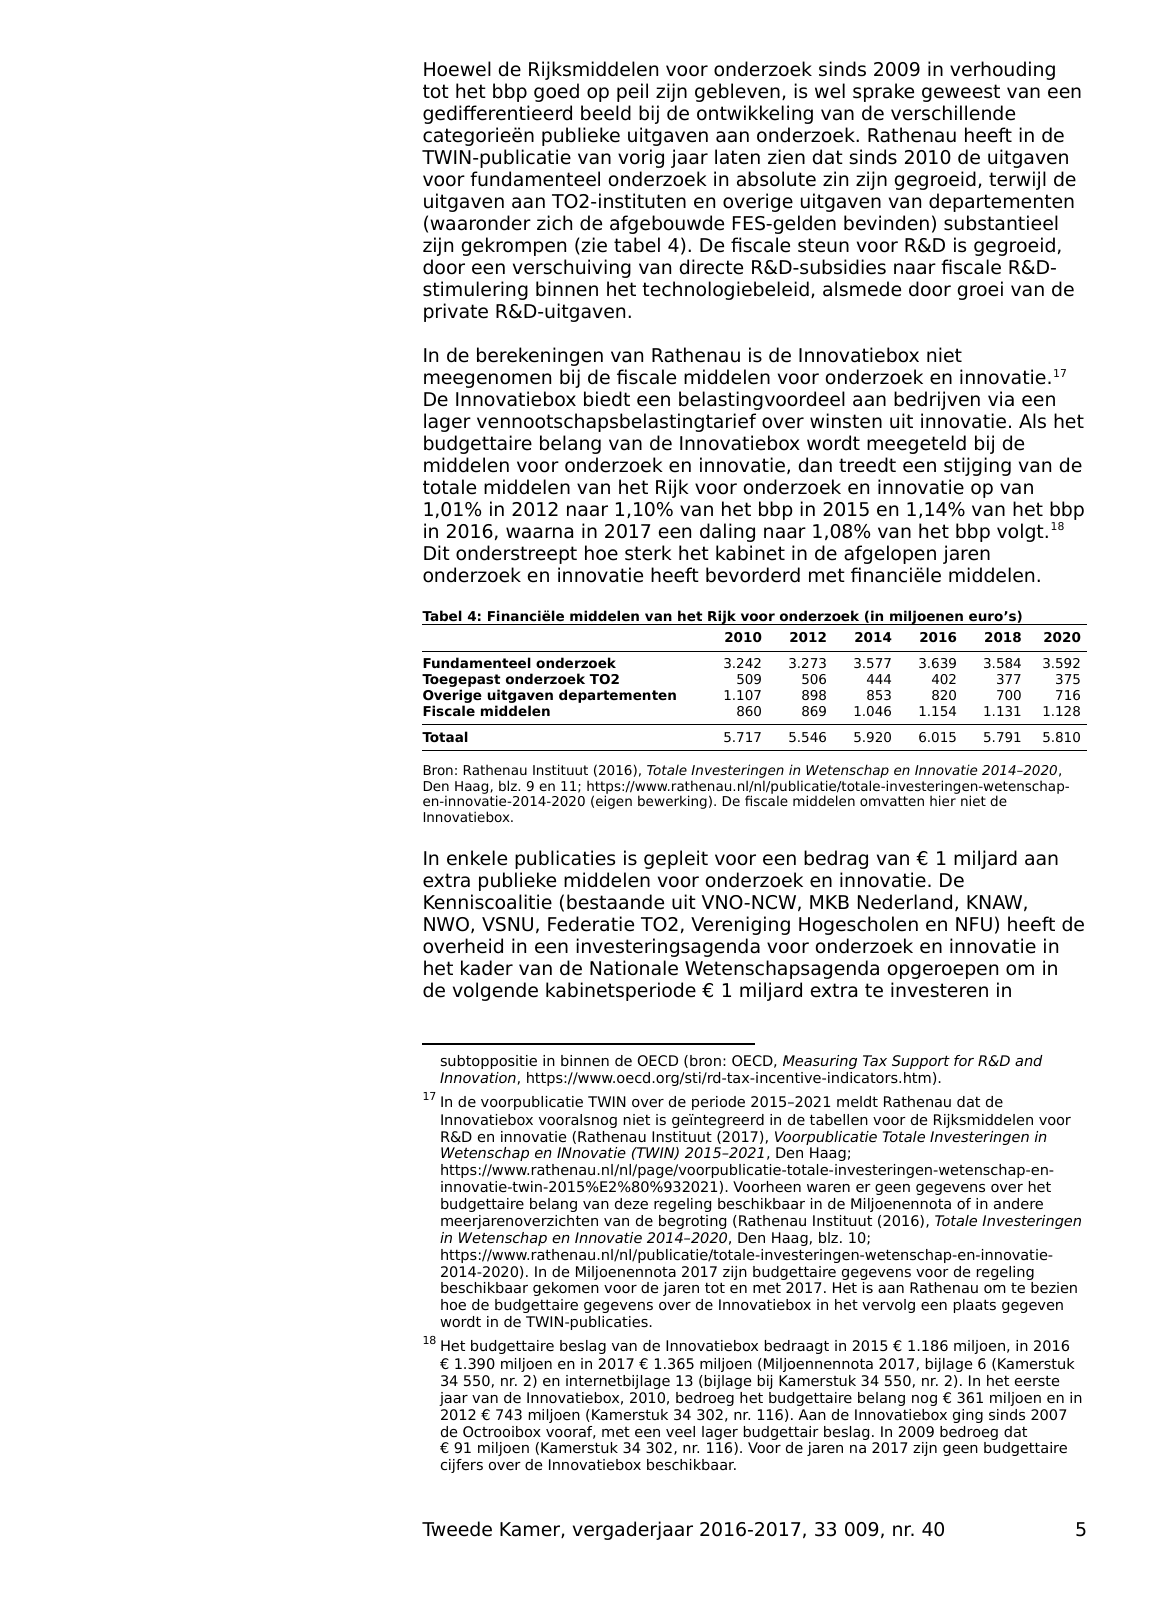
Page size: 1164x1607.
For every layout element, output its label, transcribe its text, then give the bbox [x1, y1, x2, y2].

table_cell 716 [1028, 688, 1087, 703]
table_cell 860 [703, 704, 768, 724]
table_cell 1.131 [963, 704, 1027, 724]
table_cell 3.273 [768, 652, 833, 672]
table_cell 506 [768, 672, 833, 688]
table_cell 2018 [963, 625, 1027, 651]
table_cell 3.577 [833, 652, 898, 672]
table_cell Fundamenteel onderzoek [422, 652, 703, 672]
table_cell 2014 [833, 625, 898, 651]
table_cell 1.107 [703, 688, 768, 703]
table_cell Bron: Rathenau Instituut (2016), Totale Investeringen in Wetenschap en Innovatie 2014–2020, Den Haag, blz. 9 en 11; https://www.rathenau.nl/nl/publicatie/totale-investeringen-wetenschap-en-innovatie-2014-2020 (eigen bewerking). De fiscale middelen omvatten hier niet de Innovatiebox. [422, 751, 1087, 826]
table_cell 2020 [1028, 625, 1087, 651]
table_cell 5.810 [1028, 725, 1087, 750]
table_cell 3.584 [963, 652, 1027, 672]
table_cell 402 [898, 672, 963, 688]
table_cell [422, 625, 703, 651]
table_cell 3.639 [898, 652, 963, 672]
table_cell 898 [768, 688, 833, 703]
table_cell 5.717 [703, 725, 768, 750]
table_cell 2010 [703, 625, 768, 651]
text subtoppositie in binnen de OECD (bron: OECD, Measuring Tax Support for R&D and Innovation, https://www.oecd.org/sti/rd-tax-incentive-indicators.htm). [422, 1053, 1087, 1087]
table_header Tabel 4: Financiële middelen van het Rijk voor onderzoek (in miljoenen euro’s) [422, 609, 1087, 624]
table_cell 2016 [898, 625, 963, 651]
table_cell 444 [833, 672, 898, 688]
table_cell 375 [1028, 672, 1087, 688]
table_cell 2012 [768, 625, 833, 651]
table_cell 700 [963, 688, 1027, 703]
table_cell 853 [833, 688, 898, 703]
table_cell Overige uitgaven departementen [422, 688, 703, 703]
table_cell 3.592 [1028, 652, 1087, 672]
table_cell 1.154 [898, 704, 963, 724]
table_cell 5.791 [963, 725, 1027, 750]
table_cell 1.128 [1028, 704, 1087, 724]
table_cell 1.046 [833, 704, 898, 724]
text In de voorpublicatie TWIN over de periode 2015–2021 meldt Rathenau dat de Innovatiebox vooralsnog niet is geïntegreerd in de tabellen voor de Rijksmiddelen voor R&D en innovatie (Rathenau Instituut (2017), Voorpublicatie Totale Investeringen in Wetenschap en INnovatie (TWIN) 2015–2021, Den Haag; https://www.rathenau.nl/nl/page/voorpublicatie-totale-investeringen-wetenschap-en-innovatie-twin-2015%E2%80%932021). Voorheen waren er geen gegevens over het budgettaire belang van deze regeling beschikbaar in de Miljoenennota of in andere meerjarenoverzichten van de begroting (Rathenau Instituut (2016), Totale Investeringen in Wetenschap en Innovatie 2014–2020, Den Haag, blz. 10; https://www.rathenau.nl/nl/publicatie/totale-investeringen-wetenschap-en-innovatie-2014-2020). In de Miljoenennota 2017 zijn budgettaire gegevens voor de regeling beschikbaar gekomen voor de jaren tot en met 2017. Het is aan Rathenau om te bezien hoe de budgettaire gegevens over de Innovatiebox in het vervolg een plaats gegeven wordt in de TWIN-publicaties. [422, 1090, 1087, 1331]
table_cell Totaal [422, 725, 703, 750]
table_cell 3.242 [703, 652, 768, 672]
table_cell Toegepast onderzoek TO2 [422, 672, 703, 688]
table_cell 869 [768, 704, 833, 724]
table_cell 6.015 [898, 725, 963, 750]
table_cell 509 [703, 672, 768, 688]
table_cell 820 [898, 688, 963, 703]
text In de berekeningen van Rathenau is de Innovatiebox niet meegenomen bij de fiscale middelen voor onderzoek en innovatie. De Innovatiebox biedt een belastingvoordeel aan bedrijven via een lager vennootschapsbelastingtarief over winsten uit innovatie. Als het budgettaire belang van de Innovatiebox wordt meegeteld bij de middelen voor onderzoek en innovatie, dan treedt een stijging van de totale middelen van het Rijk voor onderzoek en innovatie op van 1,01% in 2012 naar 1,10% van het bbp in 2015 en 1,14% van het bbp in 2016, waarna in 2017 een daling naar 1,08% van het bbp volgt. Dit onderstreept hoe sterk het kabinet in de afgelopen jaren onderzoek en innovatie heeft bevorderd met financiële middelen. [422, 345, 1087, 587]
table_cell Fiscale middelen [422, 704, 703, 724]
table_cell 5.546 [768, 725, 833, 750]
table_cell 377 [963, 672, 1027, 688]
text In enkele publicaties is gepleit voor een bedrag van € 1 miljard aan extra publieke middelen voor onderzoek en innovatie. De Kenniscoalitie (bestaande uit VNO-NCW, MKB Nederland, KNAW, NWO, VSNU, Federatie TO2, Vereniging Hogescholen en NFU) heeft de overheid in een investeringsagenda voor onderzoek en innovatie in het kader van de Nationale Wetenschapsagenda opgeroepen om in de volgende kabinetsperiode € 1 miljard extra te investeren in [422, 848, 1087, 1002]
table_cell 5.920 [833, 725, 898, 750]
text Hoewel de Rijksmiddelen voor onderzoek sinds 2009 in verhouding tot het bbp goed op peil zijn gebleven, is wel sprake geweest van een gedifferentieerd beeld bij de ontwikkeling van de verschillende categorieën publieke uitgaven aan onderzoek. Rathenau heeft in de TWIN-publicatie van vorig jaar laten zien dat sinds 2010 de uitgaven voor fundamenteel onderzoek in absolute zin zijn gegroeid, terwijl de uitgaven aan TO2-instituten en overige uitgaven van departementen (waaronder zich de afgebouwde FES-gelden bevinden) substantieel zijn gekrompen (zie tabel 4). De fiscale steun voor R&D is gegroeid, door een verschuiving van directe R&D-subsidies naar fiscale R&D-stimulering binnen het technologiebeleid, alsmede door groei van de private R&D-uitgaven. [422, 59, 1087, 323]
text Het budgettaire beslag van de Innovatiebox bedraagt in 2015 € 1.186 miljoen, in 2016 € 1.390 miljoen en in 2017 € 1.365 miljoen (Miljoennennota 2017, bijlage 6 (Kamerstuk 34 550, nr. 2) en internetbijlage 13 (bijlage bij Kamerstuk 34 550, nr. 2). In het eerste jaar van de Innovatiebox, 2010, bedroeg het budgettaire belang nog € 361 miljoen en in 2012 € 743 miljoen (Kamerstuk 34 302, nr. 116). Aan de Innovatiebox ging sinds 2007 de Octrooibox vooraf, met een veel lager budgettair beslag. In 2009 bedroeg dat € 91 miljoen (Kamerstuk 34 302, nr. 116). Voor de jaren na 2017 zijn geen budgettaire cijfers over de Innovatiebox beschikbaar. [422, 1334, 1087, 1474]
